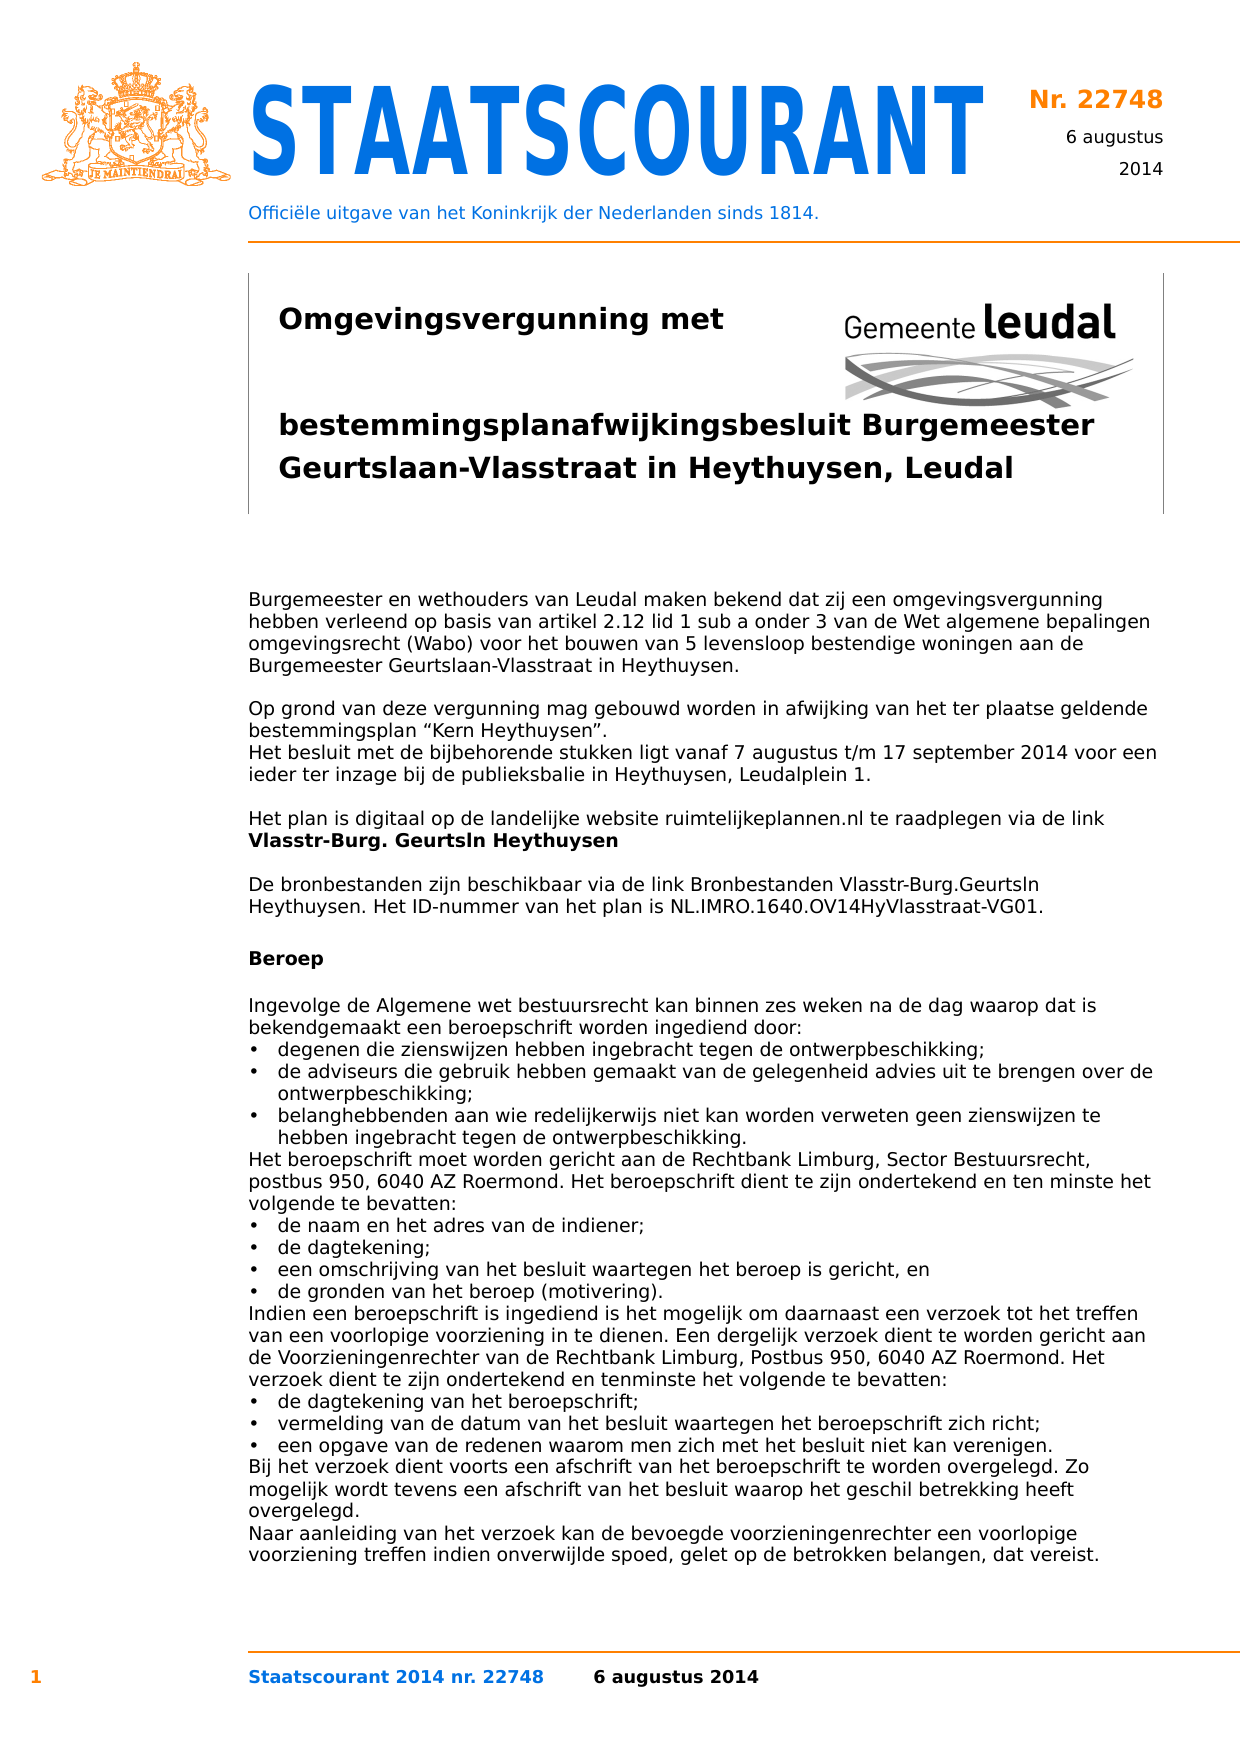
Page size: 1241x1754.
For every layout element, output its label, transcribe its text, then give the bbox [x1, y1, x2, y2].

text Het plan is digitaal op de landelijke website ruimtelijkeplannen.nl te raadplegen via de link [248, 808, 1163, 830]
text • de dagtekening; [248, 1237, 1163, 1259]
subtitle Omgevingsvergunning met bestemmingsplanafwijkingsbesluit Burgemeester Geurtslaan-Vlasstraat in Heythuysen, Leudal [249, 273, 1163, 514]
text De bronbestanden zijn beschikbaar via de link Bronbestanden Vlasstr-Burg.Geurtsln Heythuysen. Het ID-nummer van het plan is NL.IMRO.1640.OV14HyVlasstraat-VG01. [248, 874, 1163, 918]
text • een opgave van de redenen waarom men zich met het besluit niet kan verenigen. [248, 1434, 1163, 1456]
table_cell 2014 [998, 153, 1240, 203]
text Het besluit met de bijbehorende stukken ligt vanaf 7 augustus t/m 17 september 2014 voor een ieder ter inzage bij de publieksbalie in Heythuysen, Leudalplein 1. [248, 742, 1163, 786]
text Naar aanleiding van het verzoek kan de bevoegde voorzieningenrechter een voorlopige voorziening treffen indien onverwijlde spoed, gelet op de betrokken belangen, dat vereist. [248, 1522, 1163, 1566]
table_cell Officiële uitgave van het Koninkrijk der Nederlanden sinds 1814. [248, 203, 1240, 241]
table_header [25, 62, 248, 241]
text • de gronden van het beroep (motivering). [248, 1281, 1163, 1303]
table_cell 6 augustus [998, 121, 1240, 153]
text • vermelding van de datum van het besluit waartegen het beroepschrift zich richt; [248, 1412, 1163, 1434]
text Ingevolge de Algemene wet bestuursrecht kan binnen zes weken na de dag waarop dat is bekendgemaakt een beroepschrift worden ingediend door: [248, 995, 1163, 1039]
text Op grond van deze vergunning mag gebouwd worden in afwijking van het ter plaatse geldende bestemmingsplan “Kern Heythuysen”. [248, 698, 1163, 742]
subtitle Beroep [248, 948, 1163, 970]
text Bij het verzoek dient voorts een afschrift van het beroepschrift te worden overgelegd. Zo mogelijk wordt tevens een afschrift van het besluit waarop het geschil betrekking heeft overgelegd. [248, 1456, 1163, 1522]
text Indien een beroepschrift is ingediend is het mogelijk om daarnaast een verzoek tot het treffen van een voorlopige voorziening in te dienen. Een dergelijk verzoek dient te worden gericht aan de Voorzieningenrechter van de Rechtbank Limburg, Postbus 950, 6040 AZ Roermond. Het verzoek dient te zijn ondertekend en tenminste het volgende te bevatten: [248, 1303, 1163, 1391]
text • belanghebbenden aan wie redelijkerwijs niet kan worden verweten geen zienswijzen te hebben ingebracht tegen de ontwerpbeschikking. [248, 1105, 1163, 1149]
text • een omschrijving van het besluit waartegen het beroep is gericht, en [248, 1259, 1163, 1281]
picture [41, 62, 231, 186]
text • degenen die zienswijzen hebben ingebracht tegen de ontwerpbeschikking; [248, 1039, 1163, 1061]
table_header Nr. 22748 [998, 62, 1240, 121]
text • de adviseurs die gebruik hebben gemaakt van de gelegenheid advies uit te brengen over de ontwerpbeschikking; [248, 1061, 1163, 1105]
text Burgemeester en wethouders van Leudal maken bekend dat zij een omgevingsvergunning hebben verleend op basis van artikel 2.12 lid 1 sub a onder 3 van de Wet algemene bepalingen omgevingsrecht (Wabo) voor het bouwen van 5 levensloop bestendige woningen aan de Burgemeester Geurtslaan-Vlasstraat in Heythuysen. [248, 588, 1163, 676]
text • de dagtekening van het beroepschrift; [248, 1391, 1163, 1412]
text • de naam en het adres van de indiener; [248, 1215, 1163, 1237]
picture [844, 302, 1134, 409]
text Het beroepschrift moet worden gericht aan de Rechtbank Limburg, Sector Bestuursrecht, postbus 950, 6040 AZ Roermond. Het beroepschrift dient te zijn ondertekend en ten minste het volgende te bevatten: [248, 1149, 1163, 1215]
table_header STAATSCOURANT [248, 62, 998, 203]
text Vlasstr-Burg. Geurtsln Heythuysen [248, 830, 1163, 852]
